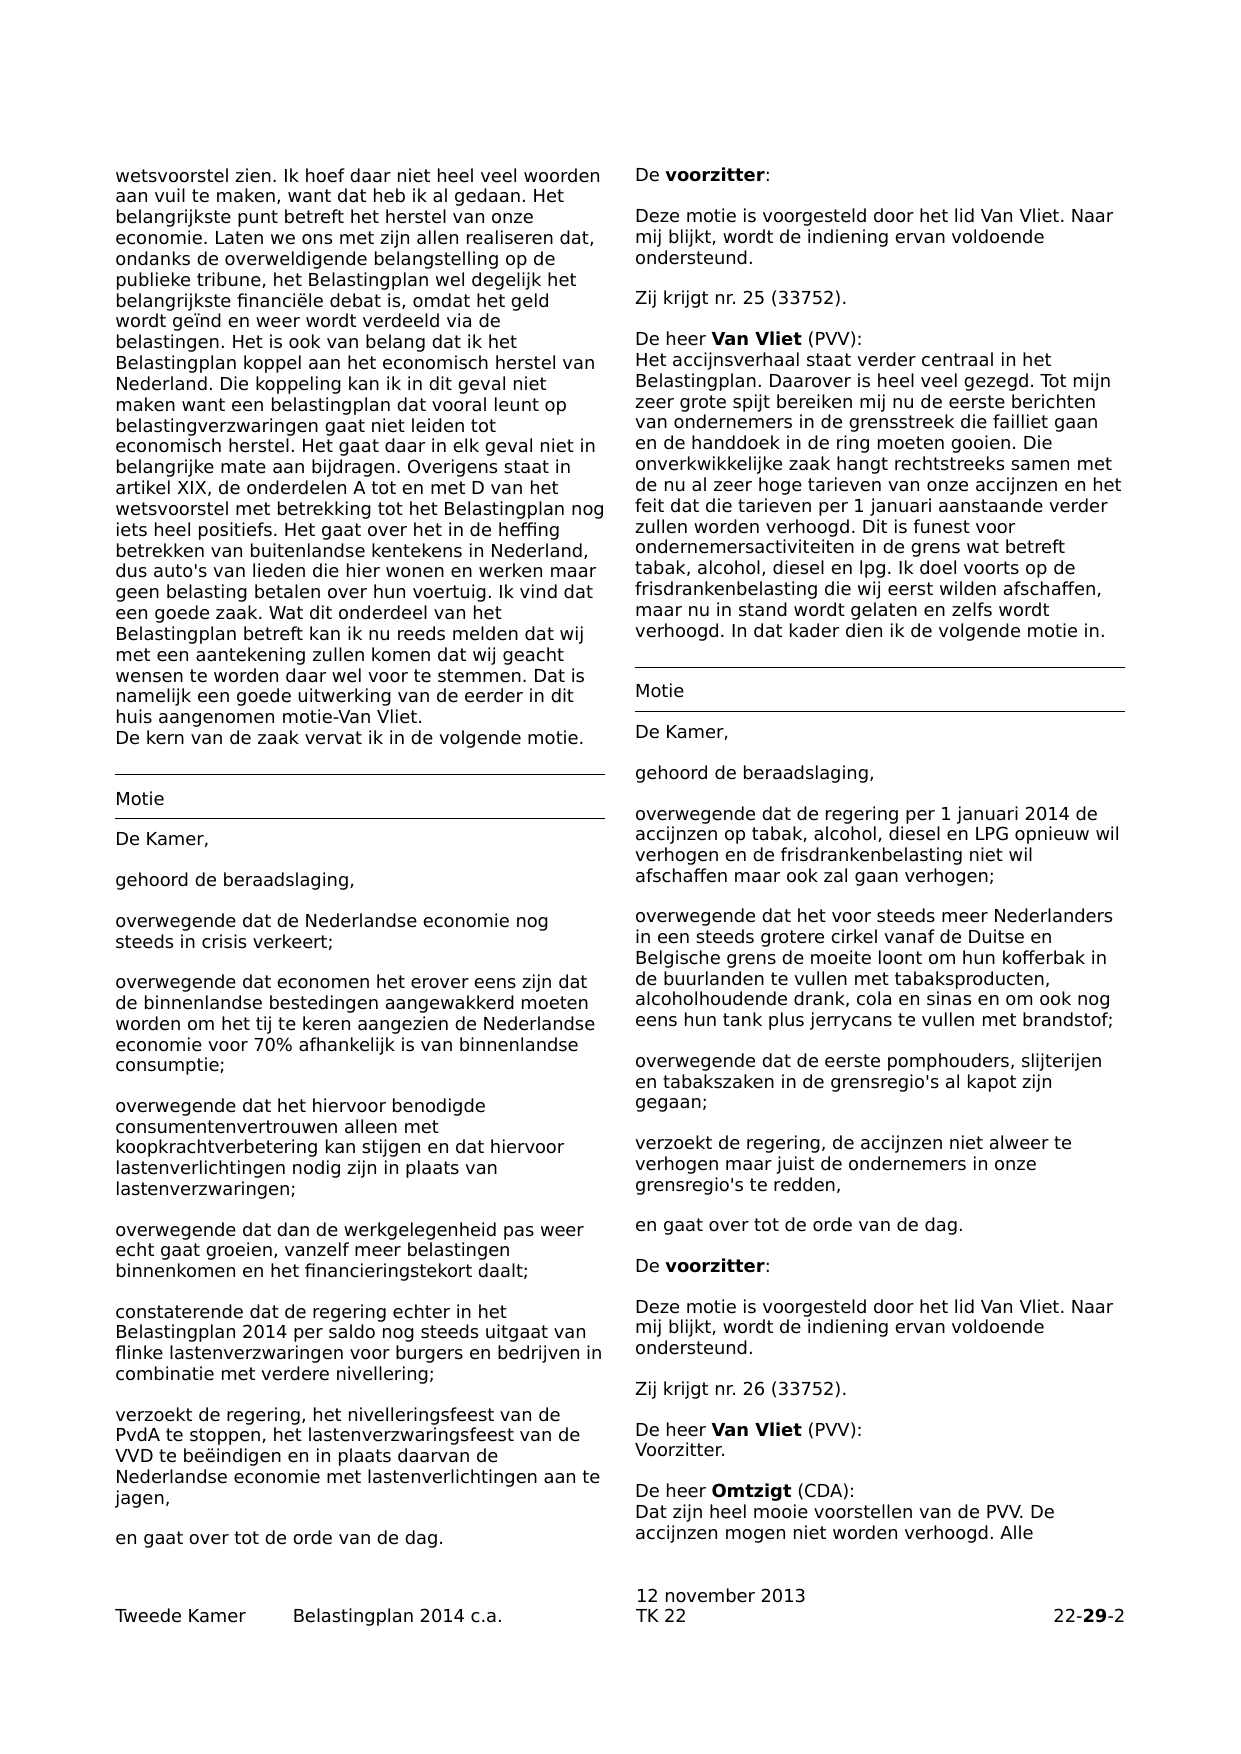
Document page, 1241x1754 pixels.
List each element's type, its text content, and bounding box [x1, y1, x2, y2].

text verzoekt de regering, het nivelleringsfeest van de PvdA te stoppen, het lastenverzwaringsfeest van de VVD te beëindigen en in plaats daarvan de Nederlandse economie met lastenverlichtingen aan te jagen, [115, 1404, 605, 1508]
text Deze motie is voorgesteld door het lid Van Vliet. Naar mij blijkt, wordt de indiening ervan voldoende ondersteund. [635, 1297, 1125, 1359]
text Voorzitter. [635, 1440, 1125, 1461]
text De heer Omtzigt (CDA): [635, 1481, 1125, 1502]
text overwegende dat economen het erover eens zijn dat de binnenlandse bestedingen aangewakkerd moeten worden om het tij te keren aangezien de Nederlandse economie voor 70% afhankelijk is van binnenlandse consumptie; [115, 972, 605, 1076]
text gehoord de beraadslaging, [115, 870, 605, 891]
text Dat zijn heel mooie voorstellen van de PVV. De accijnzen mogen niet worden verhoogd. Alle [635, 1502, 1125, 1543]
text Deze motie is voorgesteld door het lid Van Vliet. Naar mij blijkt, wordt de indiening ervan voldoende ondersteund. [635, 206, 1125, 268]
text Motie [635, 681, 1125, 702]
text De heer Van Vliet (PVV): [635, 1419, 1125, 1440]
text overwegende dat de Nederlandse economie nog steeds in crisis verkeert; [115, 911, 605, 952]
text en gaat over tot de orde van de dag. [635, 1215, 1125, 1236]
text overwegende dat het hiervoor benodigde consumentenvertrouwen alleen met koopkrachtverbetering kan stijgen en dat hiervoor lastenverlichtingen nodig zijn in plaats van lastenverzwaringen; [115, 1096, 605, 1199]
text De heer Van Vliet (PVV): [635, 329, 1125, 350]
text Zij krijgt nr. 25 (33752). [635, 288, 1125, 309]
text en gaat over tot de orde van de dag. [115, 1528, 605, 1549]
text constaterende dat de regering echter in het Belastingplan 2014 per saldo nog steeds uitgaat van flinke lastenverzwaringen voor burgers en bedrijven in combinatie met verdere nivellering; [115, 1302, 605, 1384]
text Motie [115, 788, 605, 809]
text De voorzitter: [635, 1256, 1125, 1277]
text overwegende dat de regering per 1 januari 2014 de accijnzen op tabak, alcohol, diesel en LPG opnieuw wil verhogen en de frisdrankenbelasting niet wil afschaffen maar ook zal gaan verhogen; [635, 803, 1125, 886]
text overwegende dat dan de werkgelegenheid pas weer echt gaat groeien, vanzelf meer belastingen binnenkomen en het financieringstekort daalt; [115, 1219, 605, 1282]
text De voorzitter: [635, 165, 1125, 186]
text Het accijnsverhaal staat verder centraal in het Belastingplan. Daarover is heel veel gezegd. Tot mijn zeer grote spijt bereiken mij nu de eerste berichten van ondernemers in de grensstreek die failliet gaan en de handdoek in de ring moeten gooien. Die onverkwikkelijke zaak hangt rechtstreeks samen met de nu al zeer hoge tarieven van onze accijnzen en het feit dat die tarieven per 1 januari aanstaande verder zullen worden verhoogd. Dit is funest voor ondernemersactiviteiten in de grens wat betreft tabak, alcohol, diesel en lpg. Ik doel voorts op de frisdrankenbelasting die wij eerst wilden afschaffen, maar nu in stand wordt gelaten en zelfs wordt verhoogd. In dat kader dien ik de volgende motie in. [635, 350, 1125, 641]
text overwegende dat het voor steeds meer Nederlanders in een steeds grotere cirkel vanaf de Duitse en Belgische grens de moeite loont om hun kofferbak in de buurlanden te vullen met tabaksproducten, alcoholhoudende drank, cola en sinas en om ook nog eens hun tank plus jerrycans te vullen met brandstof; [635, 906, 1125, 1031]
text De Kamer, [115, 829, 605, 850]
text De kern van de zaak vervat ik in de volgende motie. [115, 728, 605, 749]
text wetsvoorstel zien. Ik hoef daar niet heel veel woorden aan vuil te maken, want dat heb ik al gedaan. Het belangrijkste punt betreft het herstel van onze economie. Laten we ons met zijn allen realiseren dat, ondanks de overweldigende belangstelling op de publieke tribune, het Belastingplan wel degelijk het belangrijkste financiële debat is, omdat het geld wordt geïnd en weer wordt verdeeld via de belastingen. Het is ook van belang dat ik het Belastingplan koppel aan het economisch herstel van Nederland. Die koppeling kan ik in dit geval niet maken want een belastingplan dat vooral leunt op belastingverzwaringen gaat niet leiden tot economisch herstel. Het gaat daar in elk geval niet in belangrijke mate aan bijdragen. Overigens staat in artikel XIX, de onderdelen A tot en met D van het wetsvoorstel met betrekking tot het Belastingplan nog iets heel positiefs. Het gaat over het in de heffing betrekken van buitenlandse kentekens in Nederland, dus auto's van lieden die hier wonen en werken maar geen belasting betalen over hun voertuig. Ik vind dat een goede zaak. Wat dit onderdeel van het Belastingplan betreft kan ik nu reeds melden dat wij met een aantekening zullen komen dat wij geacht wensen te worden daar wel voor te stemmen. Dat is namelijk een goede uitwerking van de eerder in dit huis aangenomen motie-Van Vliet. [115, 165, 605, 728]
text gehoord de beraadslaging, [635, 763, 1125, 783]
text De Kamer, [635, 722, 1125, 743]
text Zij krijgt nr. 26 (33752). [635, 1379, 1125, 1399]
text verzoekt de regering, de accijnzen niet alweer te verhogen maar juist de ondernemers in onze grensregio's te redden, [635, 1133, 1125, 1195]
text overwegende dat de eerste pomphouders, slijterijen en tabakszaken in de grensregio's al kapot zijn gegaan; [635, 1051, 1125, 1113]
